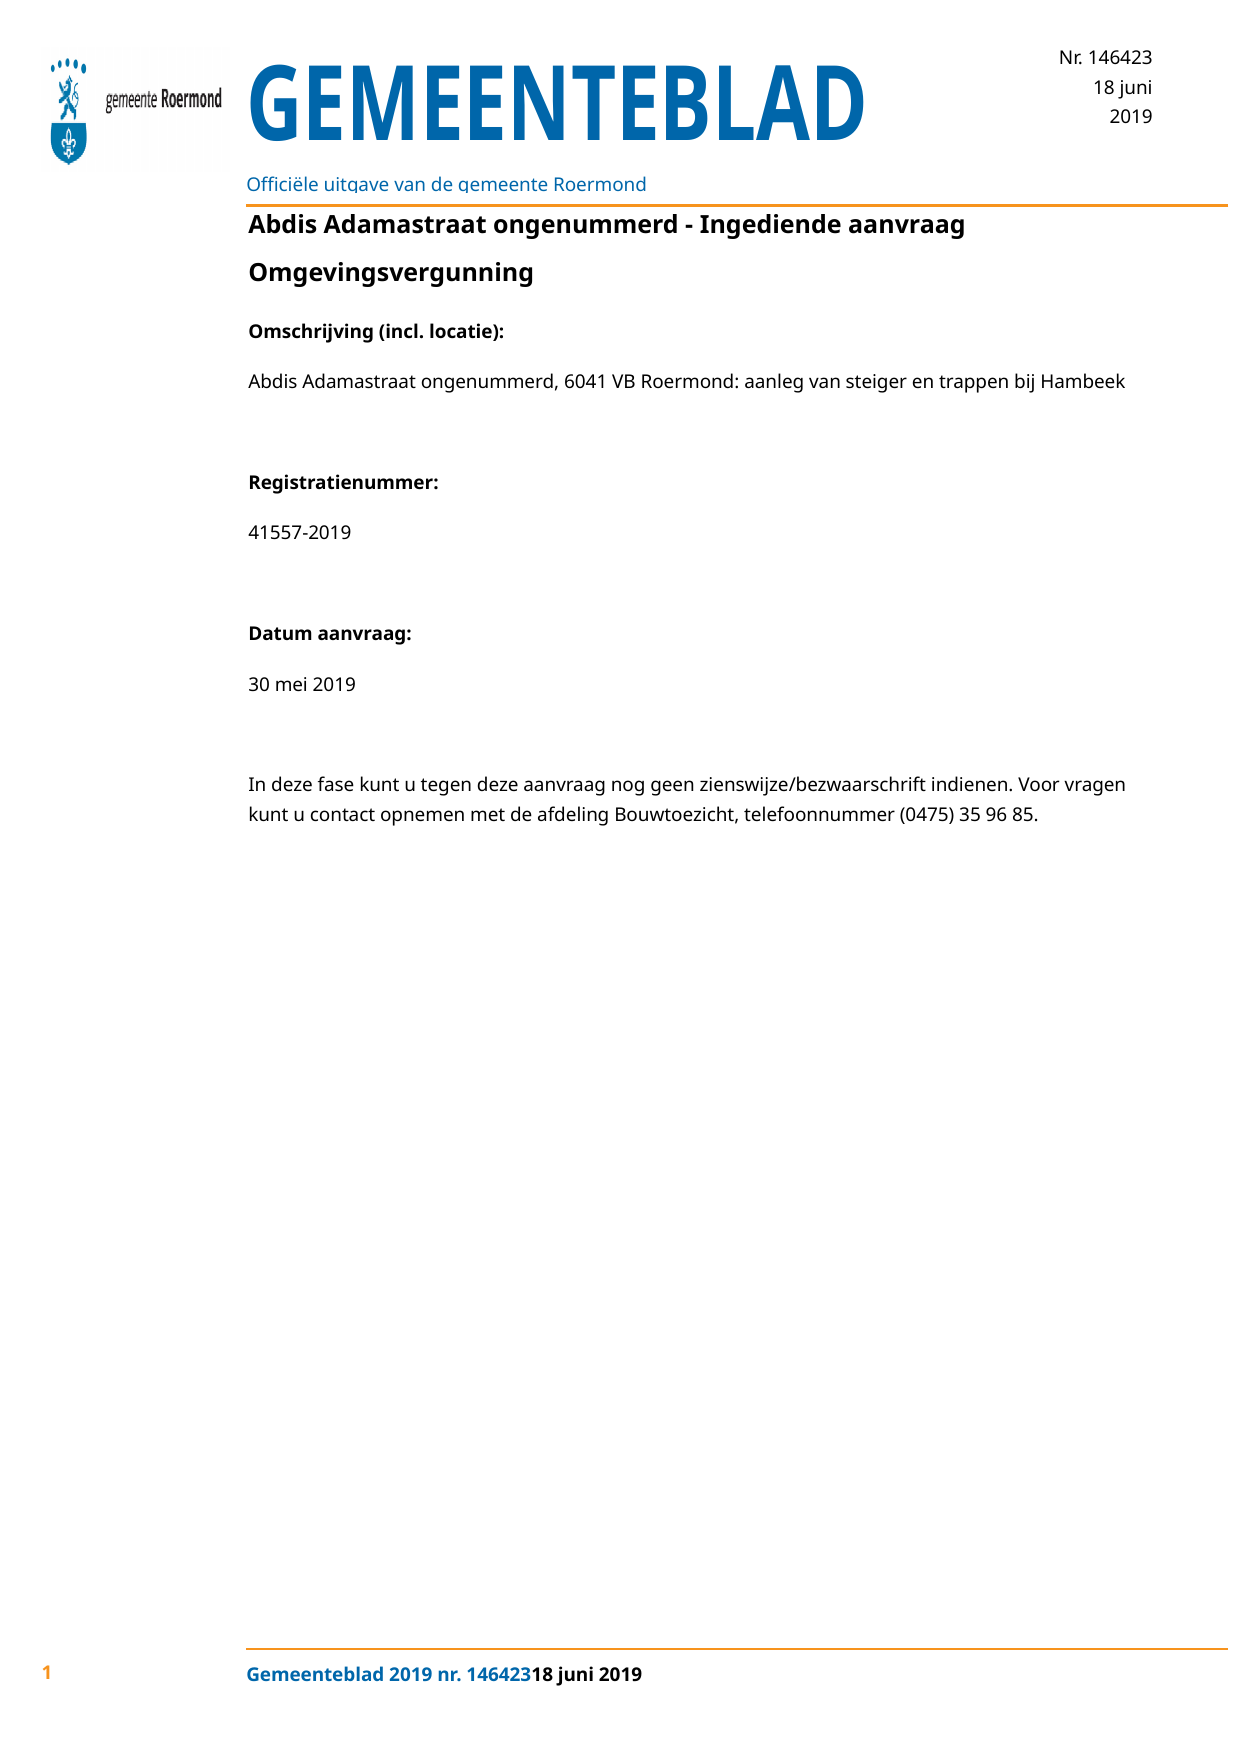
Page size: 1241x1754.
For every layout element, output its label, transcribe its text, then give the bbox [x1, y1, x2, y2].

text Abdis Adamastraat ongenummerd, 6041 VB Roermond: aanleg van steiger en trappen bij Hambeek [248, 368, 1152, 394]
picture [41, 47, 231, 172]
text Registratienummer: [248, 469, 1152, 495]
text Abdis Adamastraat ongenummerd - Ingediende aanvraag Omgevingsvergunning [248, 207, 1152, 288]
text In deze fase kunt u tegen deze aanvraag nog geen zienswijze/bezwaarschrift indienen. Voor vragen kunt u contact opnemen met de afdeling Bouwtoezicht, telefoonnummer (0475) 35 96 85. [248, 772, 1152, 827]
text 30 mei 2019 [248, 671, 1152, 697]
text Datum aanvraag: [248, 620, 1152, 646]
text 41557-2019 [248, 519, 1152, 545]
text Omschrijving (incl. locatie): [248, 318, 1152, 344]
